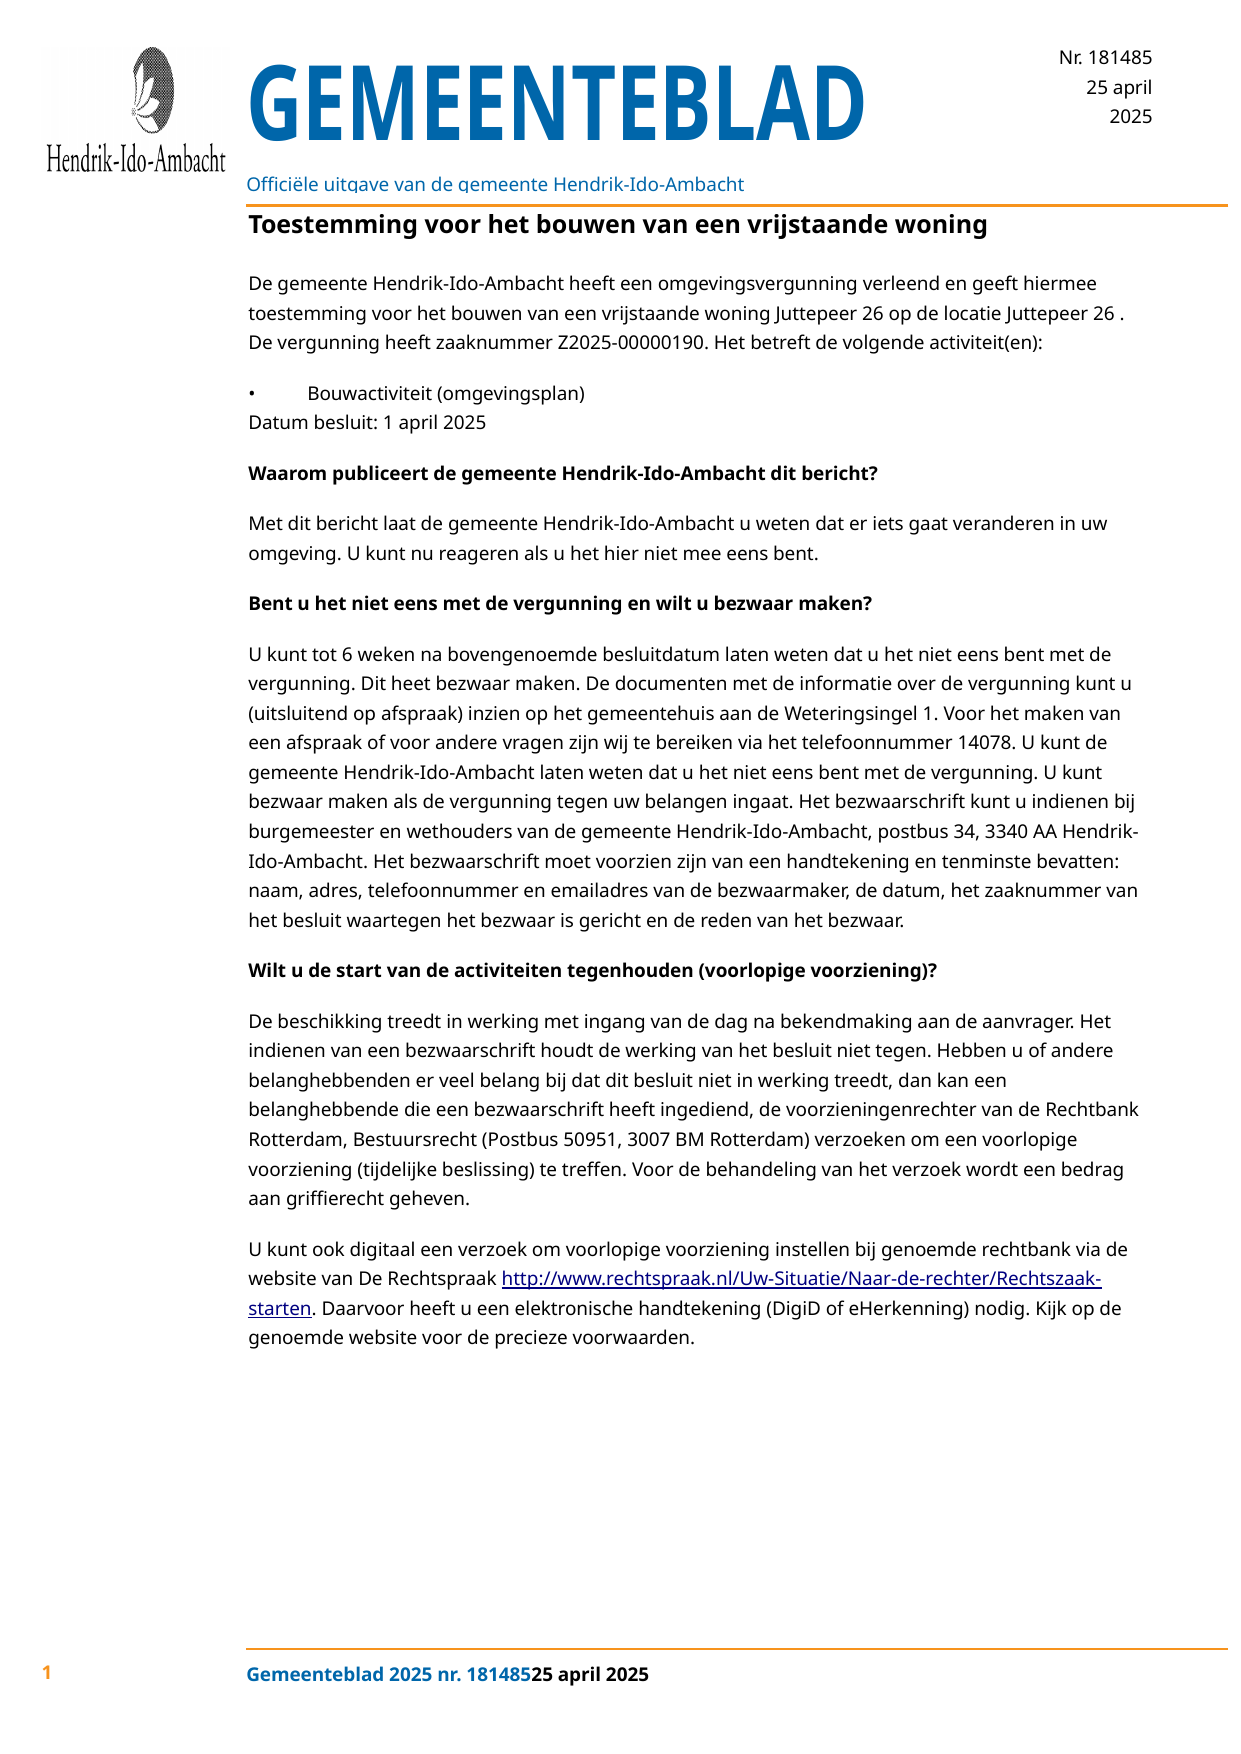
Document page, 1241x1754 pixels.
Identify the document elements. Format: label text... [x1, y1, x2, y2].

text Toestemming voor het bouwen van een vrijstaande woning [248, 207, 1152, 241]
text U kunt tot 6 weken na bovengenoemde besluitdatum laten weten dat u het niet eens bent met de vergunning. Dit heet bezwaar maken. De documenten met de informatie over de vergunning kunt u (uitsluitend op afspraak) inzien op het gemeentehuis aan de Weteringsingel 1. Voor het maken van een afspraak of voor andere vragen zijn wij te bereiken via het telefoonnummer 14078. U kunt de gemeente Hendrik-Ido-Ambacht laten weten dat u het niet eens bent met de vergunning. U kunt bezwaar maken als de vergunning tegen uw belangen ingaat. Het bezwaarschrift kunt u indienen bij burgemeester en wethouders van de gemeente Hendrik-Ido-Ambacht, postbus 34, 3340 AA Hendrik-Ido-Ambacht. Het bezwaarschrift moet voorzien zijn van een handtekening en tenminste bevatten: naam, adres, telefoonnummer en emailadres van de bezwaarmaker, de datum, het zaaknummer van het besluit waartegen het bezwaar is gericht en de reden van het bezwaar. [248, 641, 1152, 933]
text Bent u het niet eens met de vergunning en wilt u bezwaar maken? [248, 590, 1152, 616]
text Wilt u de start van de activiteiten tegenhouden (voorlopige voorziening)? [248, 957, 1152, 983]
text Waarom publiceert de gemeente Hendrik-Ido-Ambacht dit bericht? [248, 460, 1152, 486]
text Met dit bericht laat de gemeente Hendrik-Ido-Ambacht u weten dat er iets gaat veranderen in uw omgeving. U kunt nu reageren als u het hier niet mee eens bent. [248, 510, 1152, 566]
text Datum besluit: 1 april 2025 [248, 409, 1152, 435]
text De beschikking treedt in werking met ingang van de dag na bekendmaking aan de aanvrager. Het indienen van een bezwaarschrift houdt de werking van het besluit niet tegen. Hebben u of andere belanghebbenden er veel belang bij dat dit besluit niet in werking treedt, dan kan een belanghebbende die een bezwaarschrift heeft ingediend, de voorzieningenrechter van de Rechtbank Rotterdam, Bestuursrecht (Postbus 50951, 3007 BM Rotterdam) verzoeken om een voorlopige voorziening (tijdelijke beslissing) te treffen. Voor de behandeling van het verzoek wordt een bedrag aan griffierecht geheven. [248, 1008, 1152, 1211]
text U kunt ook digitaal een verzoek om voorlopige voorziening instellen bij genoemde rechtbank via de website van De Rechtspraak http://www.rechtspraak.nl/Uw-Situatie/Naar-de-rechter/Rechtszaak-starten. Daarvoor heeft u een elektronische handtekening (DigiD of eHerkenning) nodig. Kijk op de genoemde website voor de precieze voorwaarden. [248, 1236, 1152, 1350]
text De gemeente Hendrik-Ido-Ambacht heeft een omgevingsvergunning verleend en geeft hiermee toestemming voor het bouwen van een vrijstaande woning Juttepeer 26 op de locatie Juttepeer 26 . De vergunning heeft zaaknummer Z2025-00000190. Het betreft de volgende activiteit(en): [248, 270, 1152, 355]
list Bouwactiviteit (omgevingsplan) [248, 380, 1152, 406]
picture [41, 47, 231, 172]
